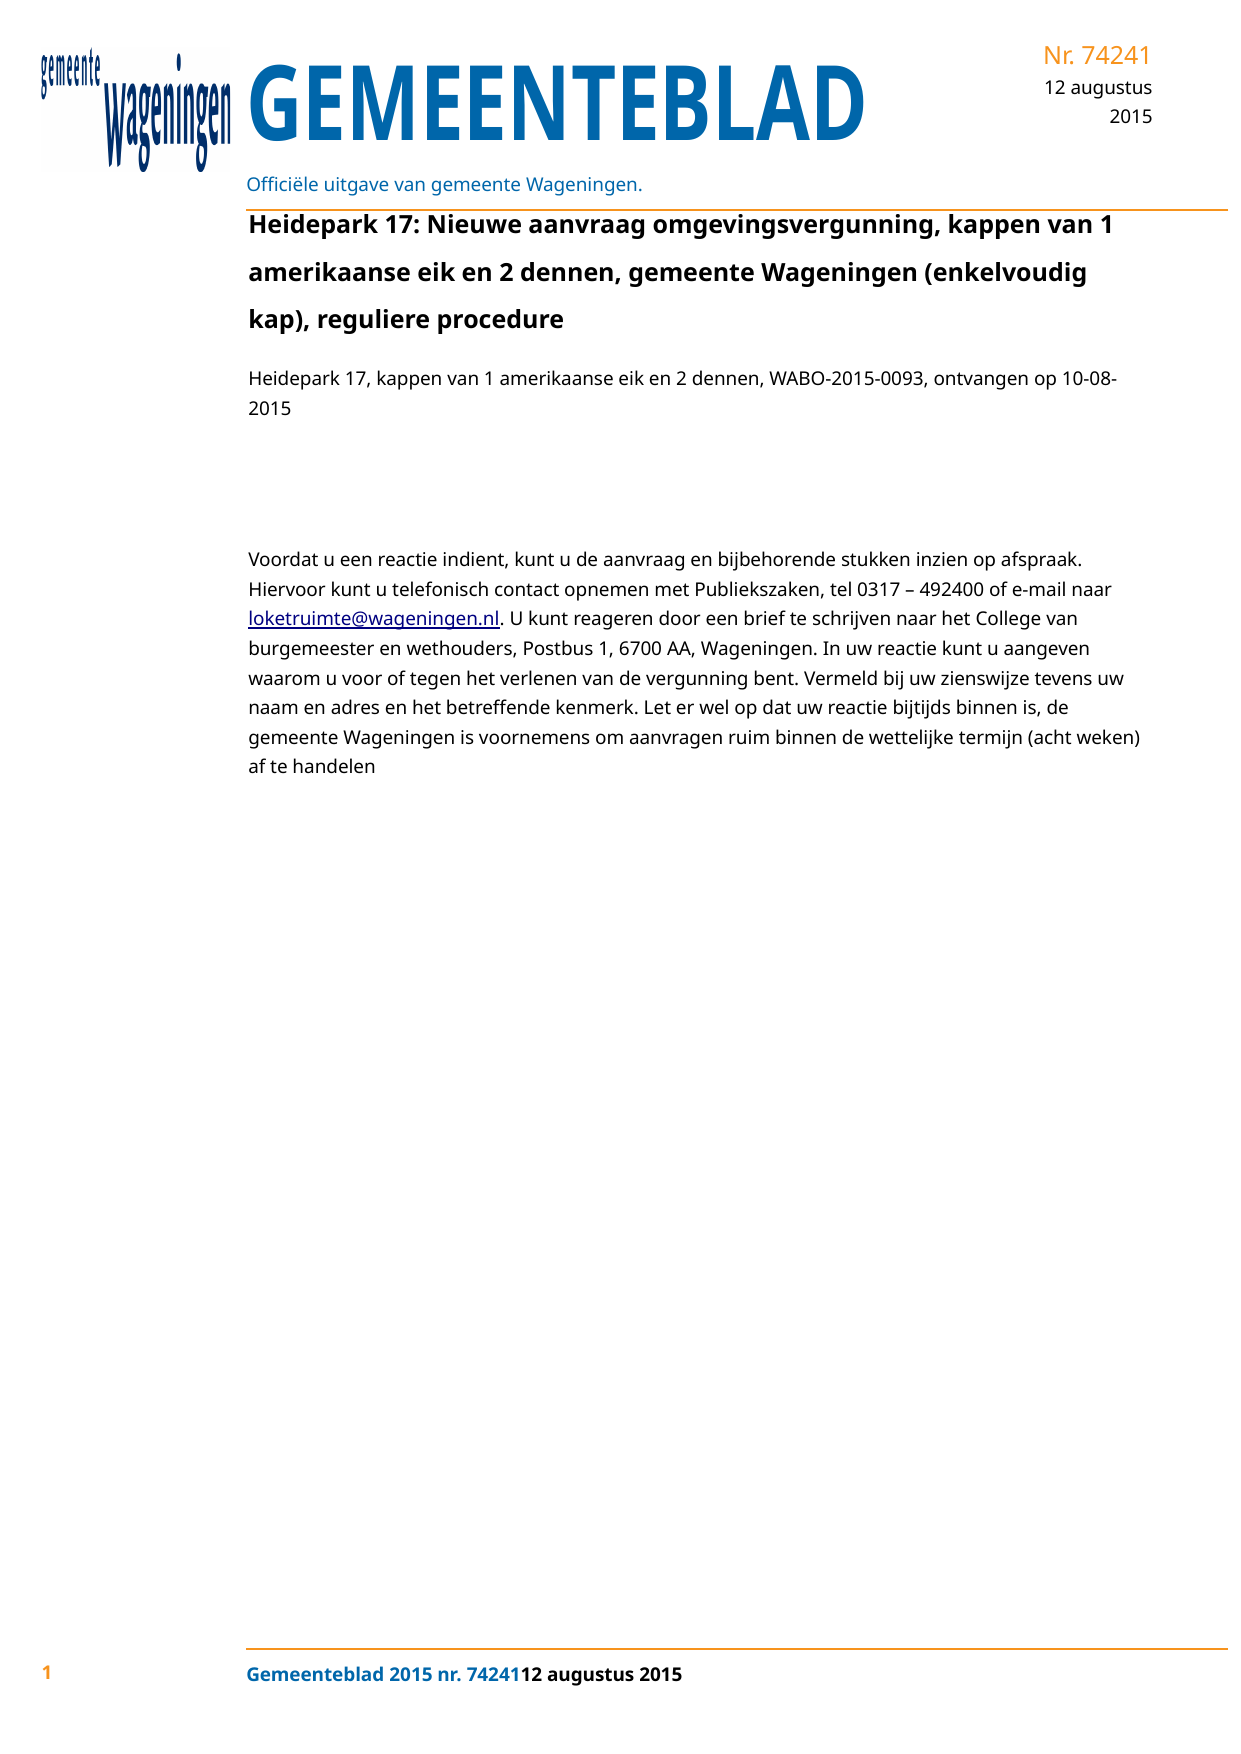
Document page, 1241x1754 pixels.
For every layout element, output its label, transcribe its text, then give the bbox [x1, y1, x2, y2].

text Heidepark 17: Nieuwe aanvraag omgevingsvergunning, kappen van 1 amerikaanse eik en 2 dennen, gemeente Wageningen (enkelvoudig kap), reguliere procedure [248, 211, 1152, 336]
picture [41, 47, 231, 172]
text Voordat u een reactie indient, kunt u de aanvraag en bijbehorende stukken inzien op afspraak. Hiervoor kunt u telefonisch contact opnemen met Publiekszaken, tel 0317 – 492400 of e-mail naar loketruimte@wageningen.nl. U kunt reageren door een brief te schrijven naar het College van burgemeester en wethouders, Postbus 1, 6700 AA, Wageningen. In uw reactie kunt u aangeven waarom u voor of tegen het verlenen van de vergunning bent. Vermeld bij uw zienswijze tevens uw naam en adres en het betreffende kenmerk. Let er wel op dat uw reactie bijtijds binnen is, de gemeente Wageningen is voornemens om aanvragen ruim binnen de wettelijke termijn (acht weken) af te handelen [248, 546, 1152, 779]
text Heidepark 17, kappen van 1 amerikaanse eik en 2 dennen, WABO-2015-0093, ontvangen op 10-08-2015 [248, 366, 1152, 421]
